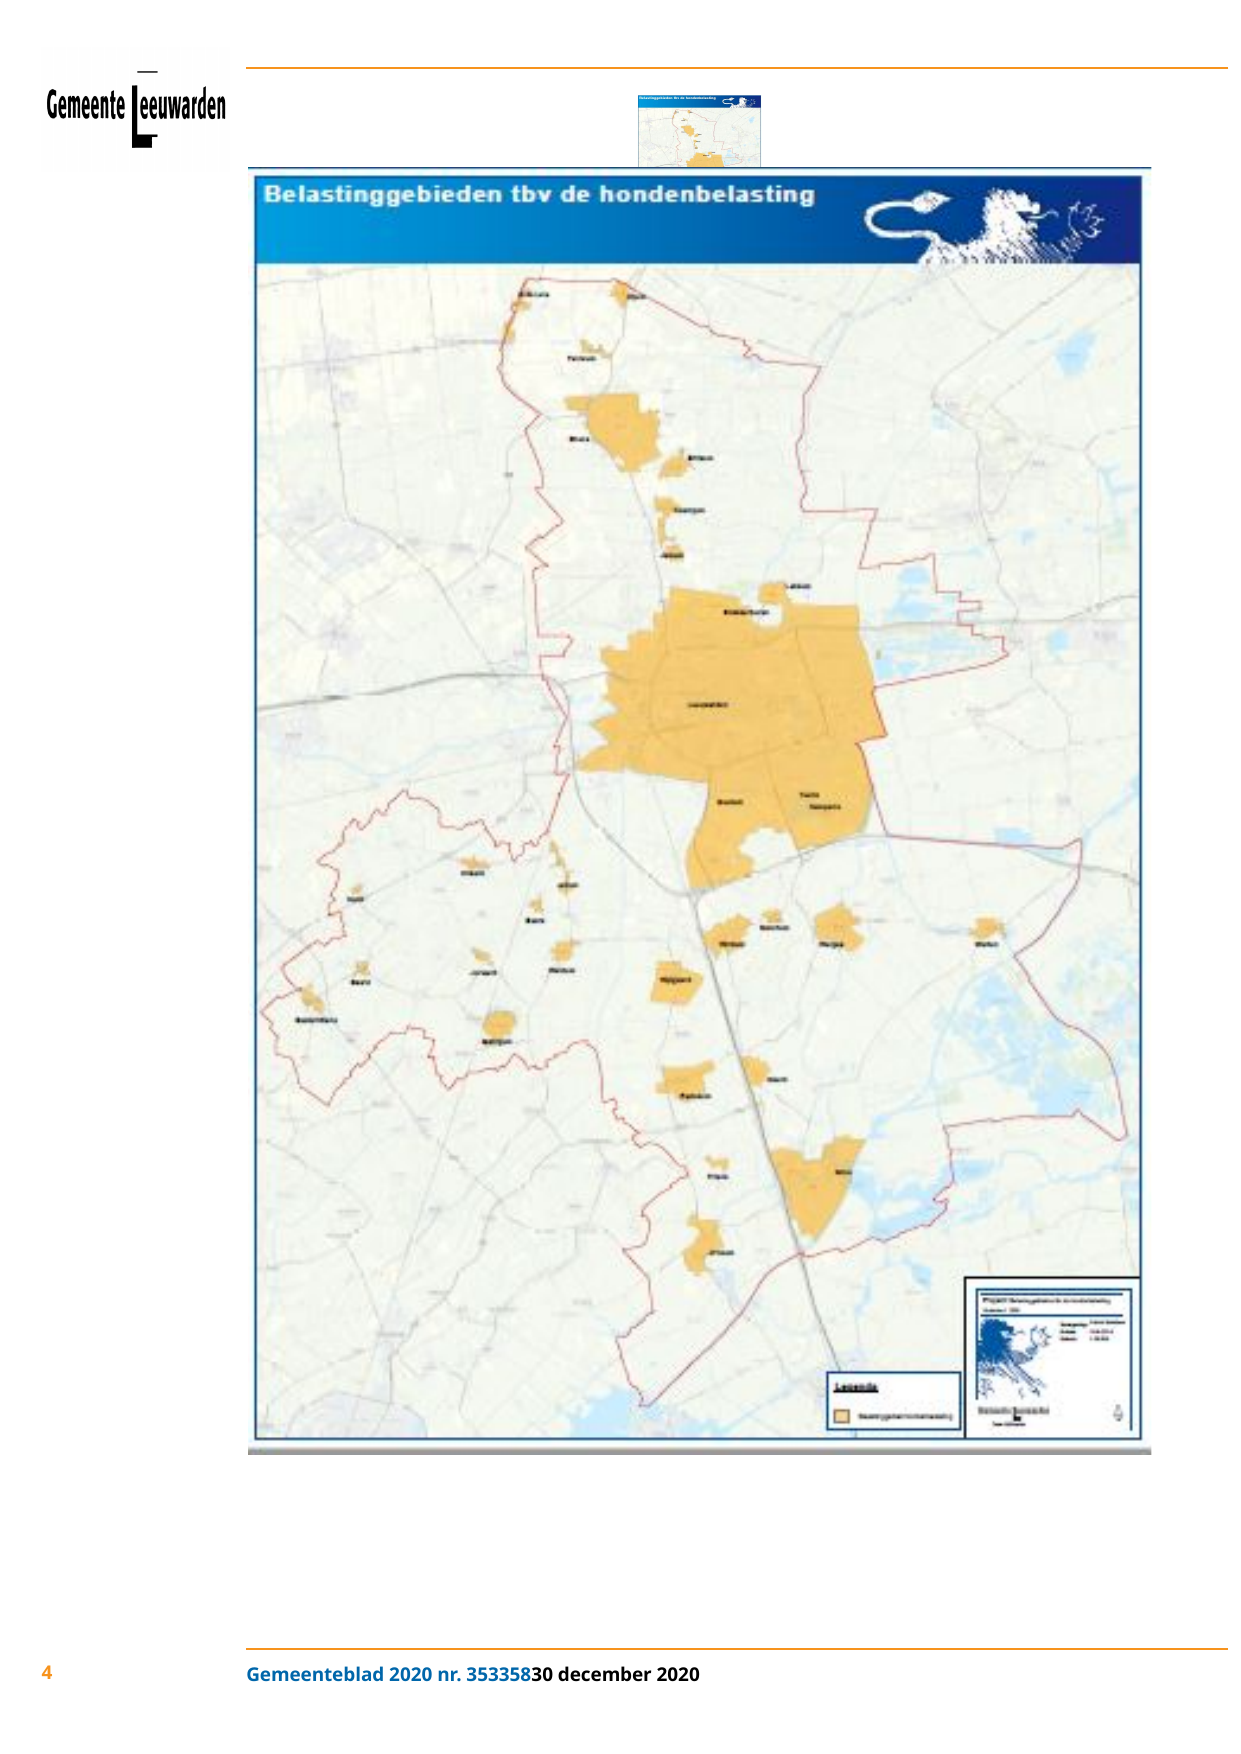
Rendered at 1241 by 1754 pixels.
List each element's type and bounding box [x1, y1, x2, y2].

picture [41, 47, 231, 172]
picture [248, 95, 1152, 1455]
